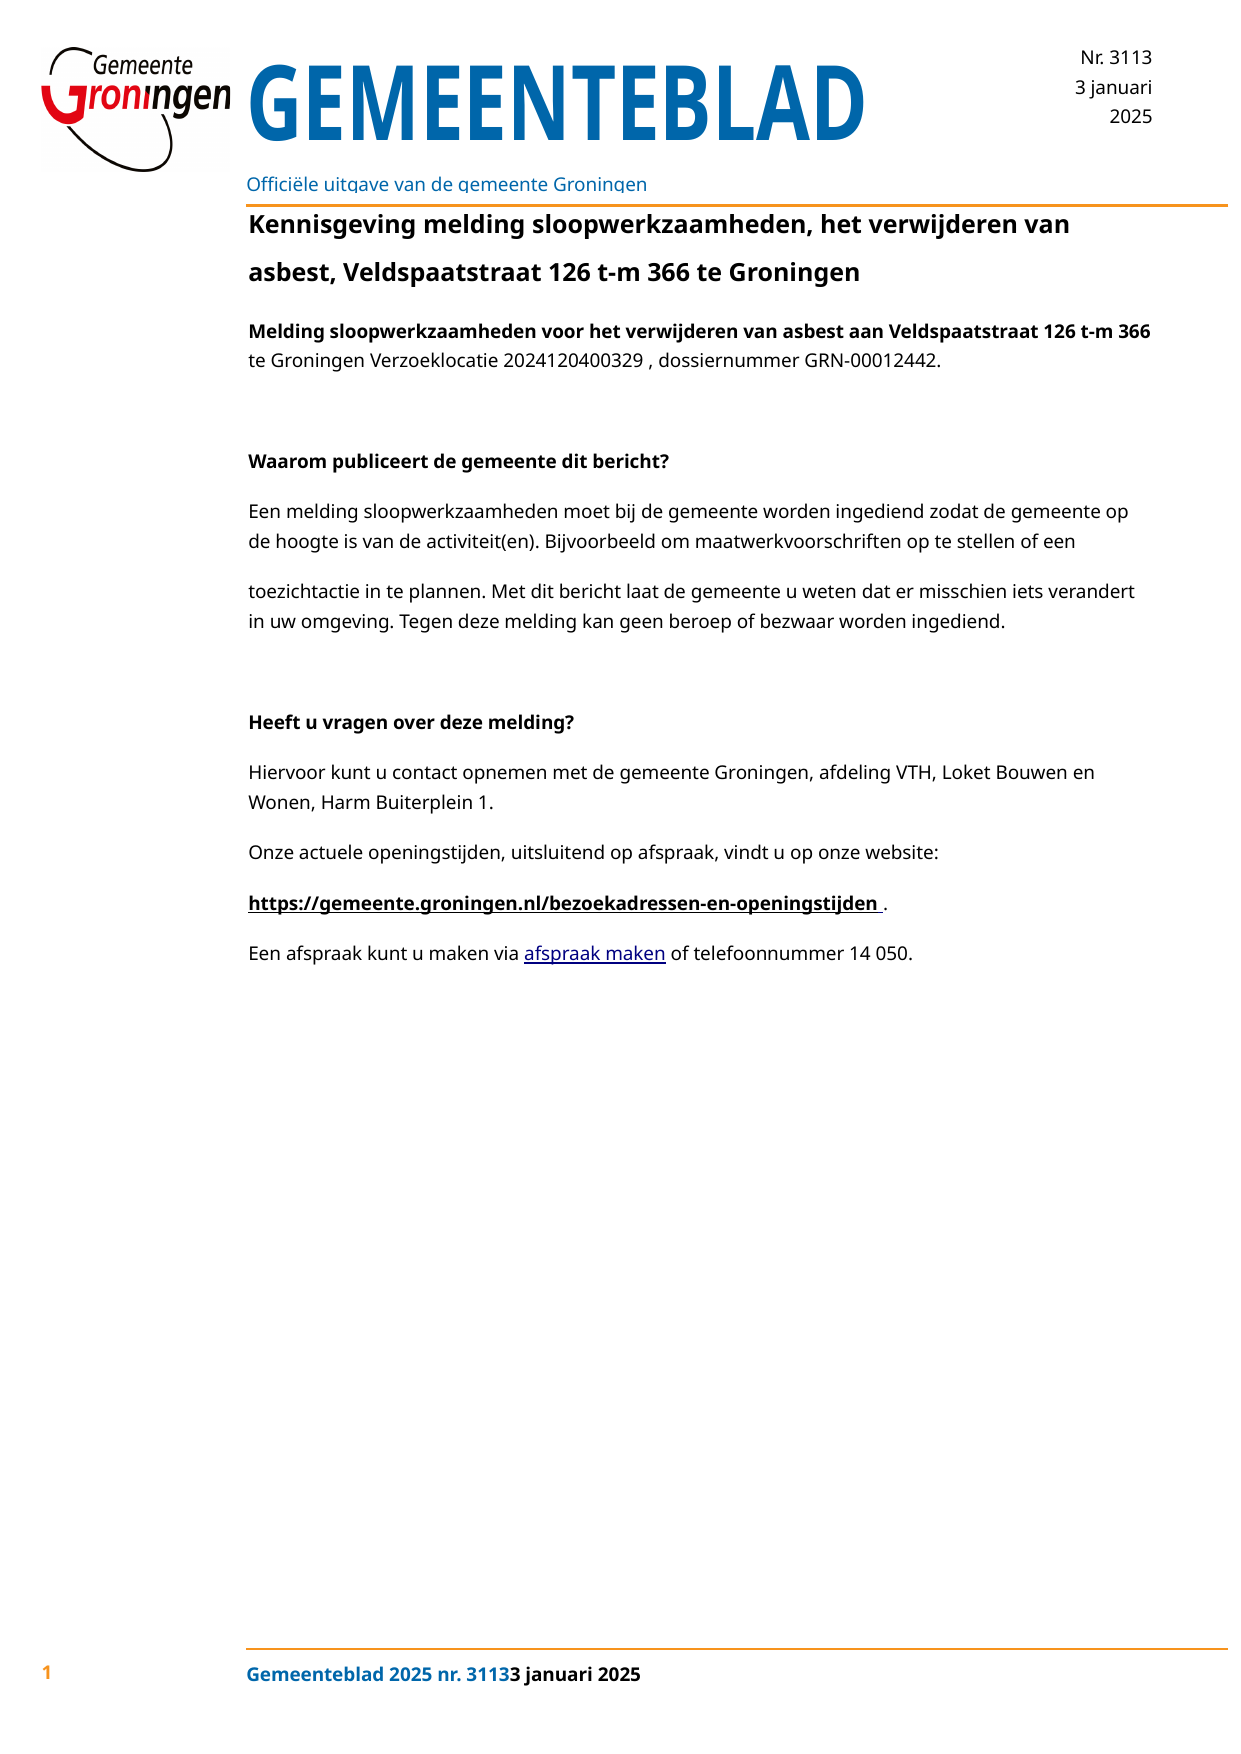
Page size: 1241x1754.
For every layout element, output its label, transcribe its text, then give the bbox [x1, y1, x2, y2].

text Kennisgeving melding sloopwerkzaamheden, het verwijderen van asbest, Veldspaatstraat 126 t-m 366 te Groningen [248, 207, 1152, 288]
picture [41, 47, 231, 172]
text https://gemeente.groningen.nl/bezoekadressen-en-openingstijden . [248, 890, 1152, 916]
text Een afspraak kunt u maken via afspraak maken of telefoonnummer 14 050. [248, 940, 1152, 966]
text Een melding sloopwerkzaamheden moet bij de gemeente worden ingediend zodat de gemeente op de hoogte is van de activiteit(en). Bijvoorbeeld om maatwerkvoorschriften op te stellen of een [248, 499, 1152, 554]
text Heeft u vragen over deze melding? [248, 709, 1152, 735]
text Melding sloopwerkzaamheden voor het verwijderen van asbest aan Veldspaatstraat 126 t-m 366 te Groningen Verzoeklocatie 2024120400329 , dossiernummer GRN-00012442. [248, 318, 1152, 373]
text Hiervoor kunt u contact opnemen met de gemeente Groningen, afdeling VTH, Loket Bouwen en Wonen, Harm Buiterplein 1. [248, 759, 1152, 815]
text toezichtactie in te plannen. Met dit bericht laat de gemeente u weten dat er misschien iets verandert in uw omgeving. Tegen deze melding kan geen beroep of bezwaar worden ingediend. [248, 579, 1152, 634]
text Onze actuele openingstijden, uitsluitend op afspraak, vindt u op onze website: [248, 839, 1152, 865]
text Waarom publiceert de gemeente dit bericht? [248, 448, 1152, 474]
